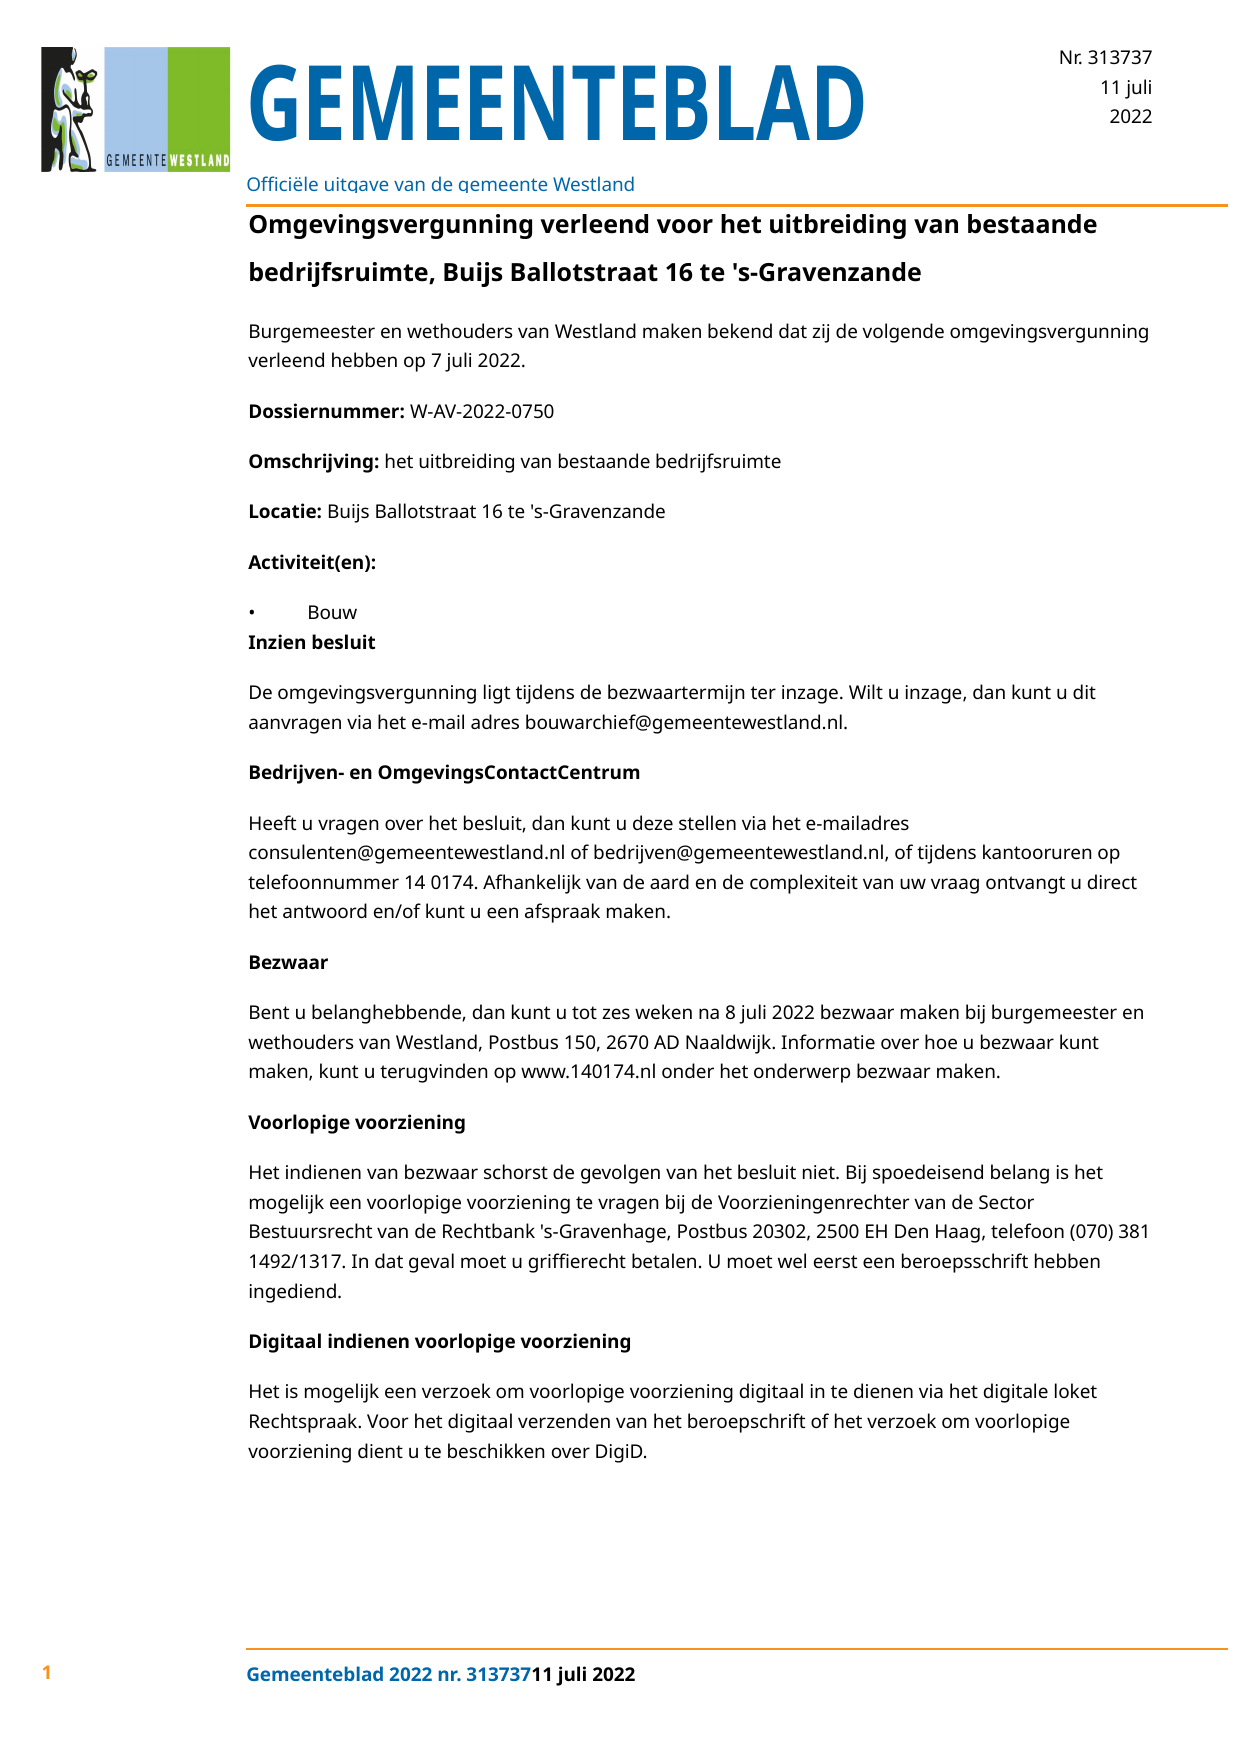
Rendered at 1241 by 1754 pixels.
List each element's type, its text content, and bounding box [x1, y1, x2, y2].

text Omschrijving: het uitbreiding van bestaande bedrijfsruimte [248, 448, 1152, 474]
text Digitaal indienen voorlopige voorziening [248, 1328, 1152, 1354]
text Bedrijven- en OmgevingsContactCentrum [248, 759, 1152, 785]
text Activiteit(en): [248, 549, 1152, 575]
text Heeft u vragen over het besluit, dan kunt u deze stellen via het e-mailadres consulenten@gemeentewestland.nl of bedrijven@gemeentewestland.nl, of tijdens kantooruren op telefoonnummer 14 0174. Afhankelijk van de aard en de complexiteit van uw vraag ontvangt u direct het antwoord en/of kunt u een afspraak maken. [248, 810, 1152, 924]
list Bouw [248, 599, 1152, 625]
text Burgemeester en wethouders van Westland maken bekend dat zij de volgende omgevingsvergunning verleend hebben op 7 juli 2022. [248, 318, 1152, 373]
text De omgevingsvergunning ligt tijdens de bezwaartermijn ter inzage. Wilt u inzage, dan kunt u dit aanvragen via het e-mail adres bouwarchief@gemeentewestland.nl. [248, 679, 1152, 735]
text Het indienen van bezwaar schorst de gevolgen van het besluit niet. Bij spoedeisend belang is het mogelijk een voorlopige voorziening te vragen bij de Voorzieningenrechter van de Sector Bestuursrecht van de Rechtbank 's-Gravenhage, Postbus 20302, 2500 EH Den Haag, telefoon (070) 381 1492/1317. In dat geval moet u griffierecht betalen. U moet wel eerst een beroepsschrift hebben ingediend. [248, 1159, 1152, 1304]
text Bezwaar [248, 949, 1152, 975]
text Locatie: Buijs Ballotstraat 16 te 's-Gravenzande [248, 499, 1152, 524]
text Inzien besluit [248, 629, 1152, 655]
picture [41, 47, 231, 172]
text Voorlopige voorziening [248, 1109, 1152, 1135]
text Omgevingsvergunning verleend voor het uitbreiding van bestaande bedrijfsruimte, Buijs Ballotstraat 16 te 's-Gravenzande [248, 207, 1152, 288]
text Dossiernummer: W-AV-2022-0750 [248, 398, 1152, 424]
text Het is mogelijk een verzoek om voorlopige voorziening digitaal in te dienen via het digitale loket Rechtspraak. Voor het digitaal verzenden van het beroepschrift of het verzoek om voorlopige voorziening dient u te beschikken over DigiD. [248, 1379, 1152, 1464]
text Bent u belanghebbende, dan kunt u tot zes weken na 8 juli 2022 bezwaar maken bij burgemeester en wethouders van Westland, Postbus 150, 2670 AD Naaldwijk. Informatie over hoe u bezwaar kunt maken, kunt u terugvinden op www.140174.nl onder het onderwerp bezwaar maken. [248, 999, 1152, 1084]
